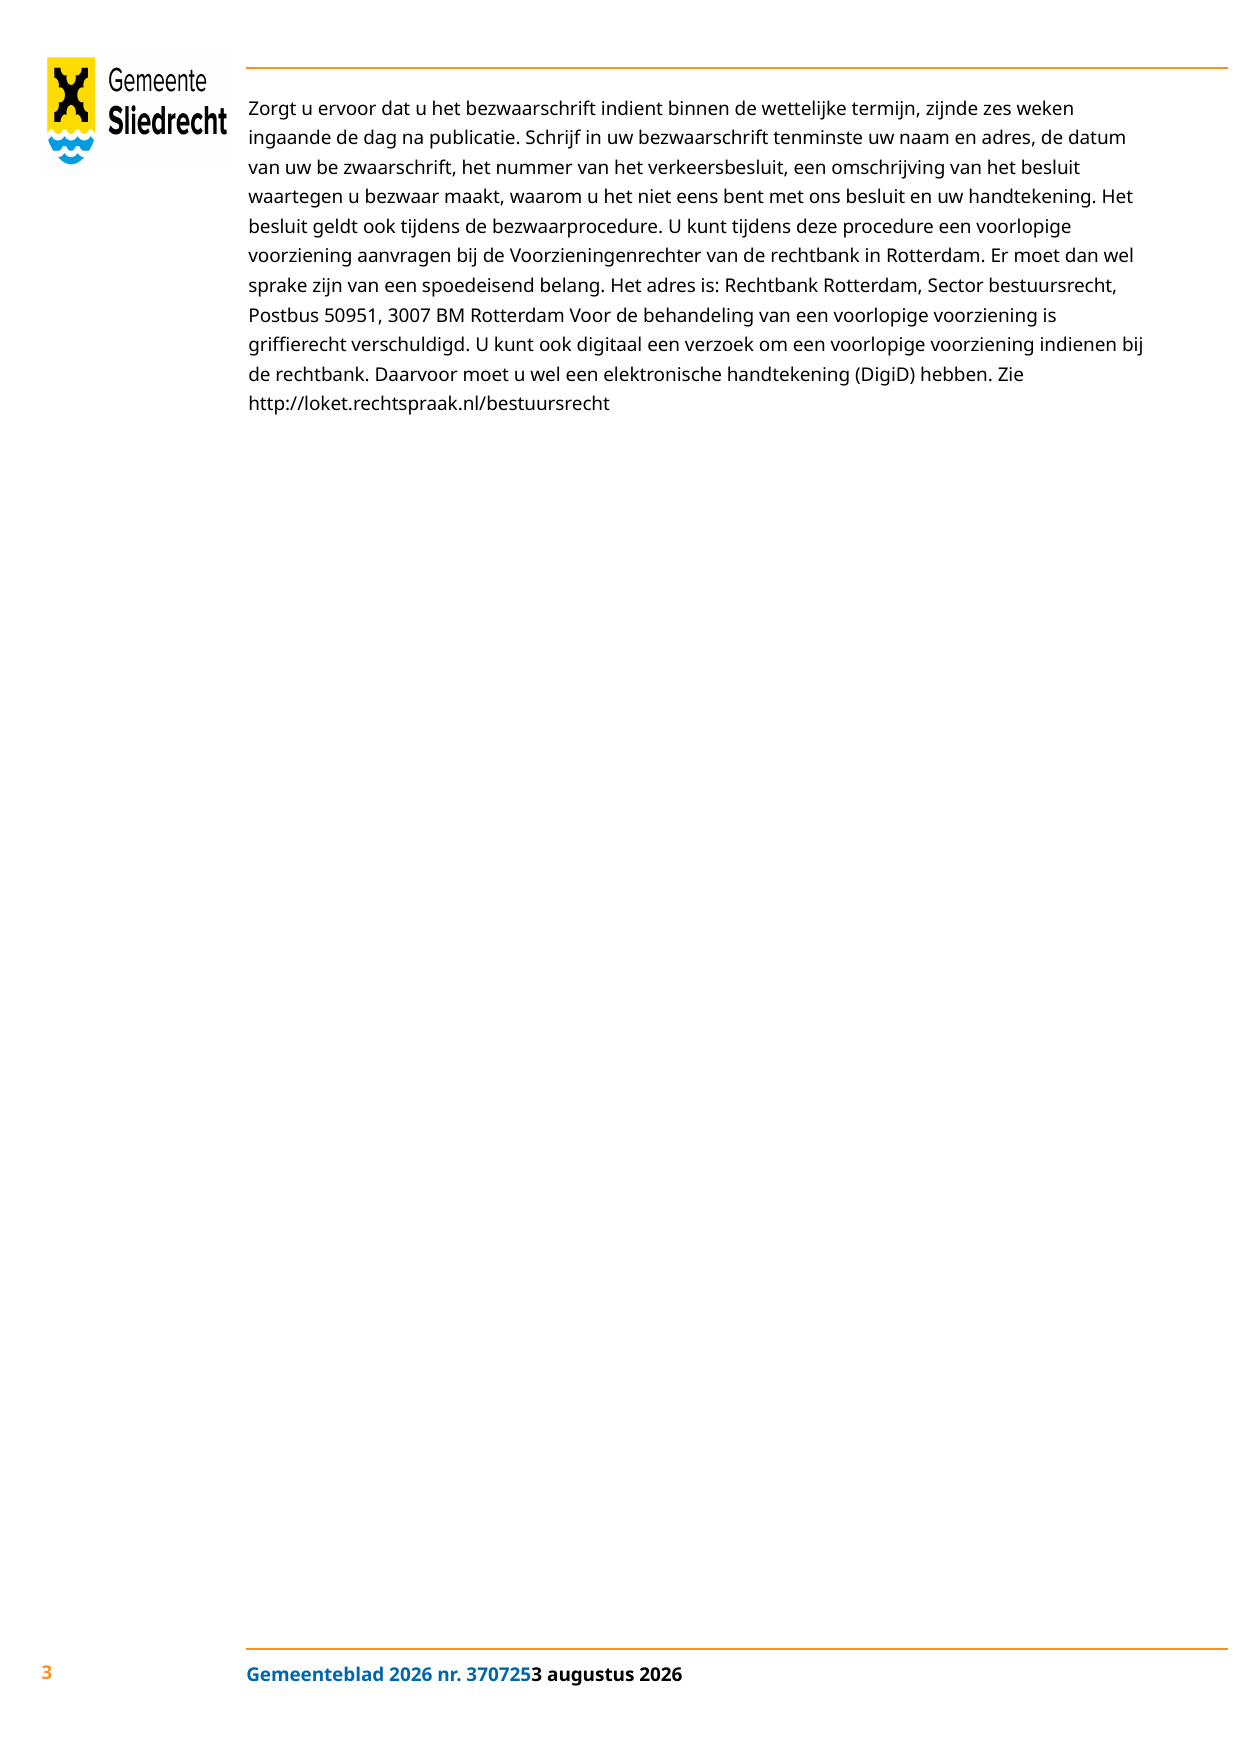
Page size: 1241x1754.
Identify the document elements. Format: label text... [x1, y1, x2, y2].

text Zorgt u ervoor dat u het bezwaarschrift indient binnen de wettelijke termijn, zijnde zes weken ingaande de dag na publicatie. Schrijf in uw bezwaarschrift tenminste uw naam en adres, de datum van uw be zwaarschrift, het nummer van het verkeersbesluit, een omschrijving van het besluit waartegen u bezwaar maakt, waarom u het niet eens bent met ons besluit en uw handtekening. Het besluit geldt ook tijdens de bezwaarprocedure. U kunt tijdens deze procedure een voorlopige voorziening aanvragen bij de Voorzieningenrechter van de rechtbank in Rotterdam. Er moet dan wel sprake zijn van een spoedeisend belang. Het adres is: Rechtbank Rotterdam, Sector bestuursrecht, Postbus 50951, 3007 BM Rotterdam Voor de behandeling van een voorlopige voorziening is griffierecht verschuldigd. U kunt ook digitaal een verzoek om een voorlopige voorziening indienen bij de rechtbank. Daarvoor moet u wel een elektronische handtekening (DigiD) hebben. Zie http://loket.rechtspraak.nl/bestuursrecht [248, 95, 1152, 416]
picture [41, 47, 231, 172]
